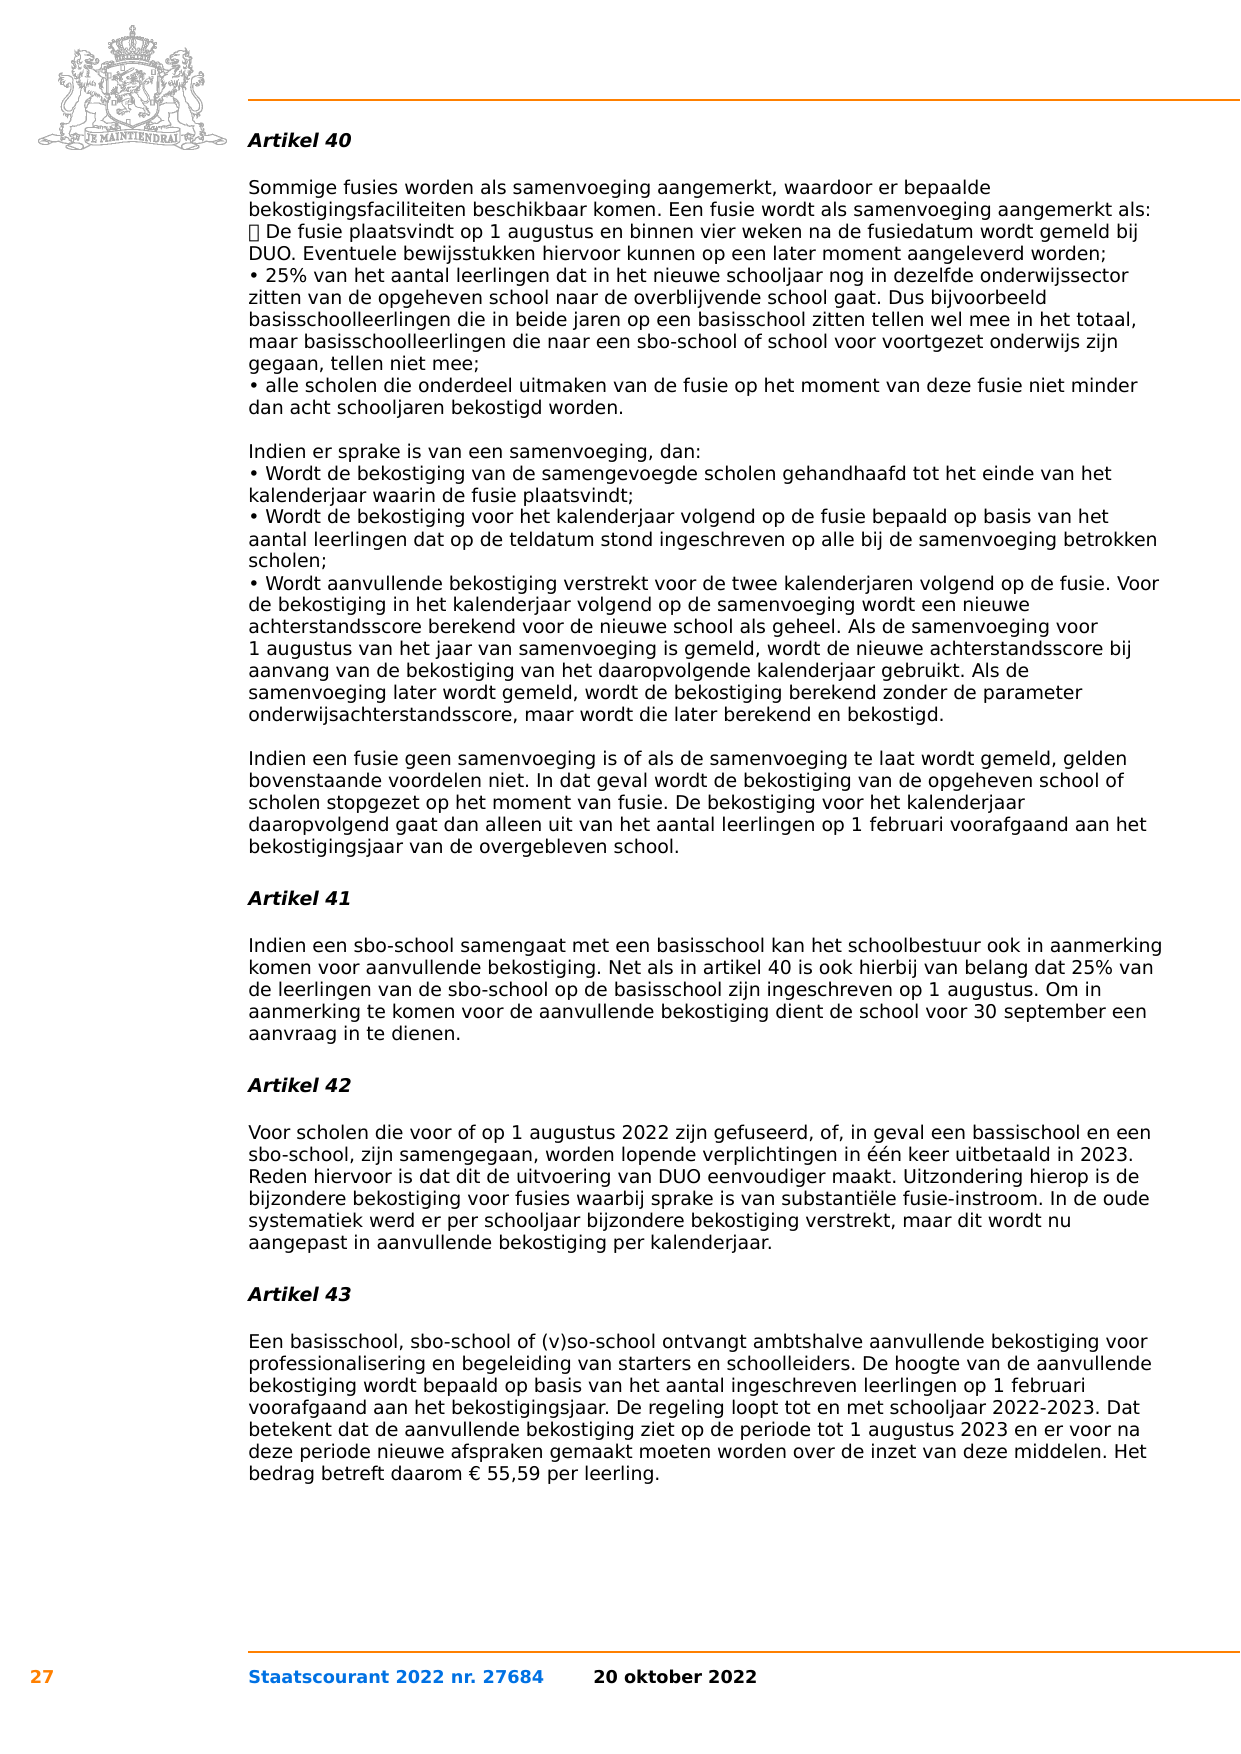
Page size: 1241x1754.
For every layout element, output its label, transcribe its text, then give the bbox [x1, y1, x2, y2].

text Een basisschool, sbo-school of (v)so-school ontvangt ambtshalve aanvullende bekostiging voor professionalisering en begeleiding van starters en schoolleiders. De hoogte van de aanvullende bekostiging wordt bepaald op basis van het aantal ingeschreven leerlingen op 1 februari voorafgaand aan het bekostigingsjaar. De regeling loopt tot en met schooljaar 2022-2023. Dat betekent dat de aanvullende bekostiging ziet op de periode tot 1 augustus 2023 en er voor na deze periode nieuwe afspraken gemaakt moeten worden over de inzet van deze middelen. Het bedrag betreft daarom € 55,59 per leerling. [248, 1331, 1163, 1484]
text Indien er sprake is van een samenvoeging, dan: [248, 441, 1163, 462]
text • Wordt aanvullende bekostiging verstrekt voor de twee kalenderjaren volgend op de fusie. Voor de bekostiging in het kalenderjaar volgend op de samenvoeging wordt een nieuwe achterstandsscore berekend voor de nieuwe school als geheel. Als de samenvoeging voor 1 augustus van het jaar van samenvoeging is gemeld, wordt de nieuwe achterstandsscore bij aanvang van de bekostiging van het daaropvolgende kalenderjaar gebruikt. Als de samenvoeging later wordt gemeld, wordt de bekostiging berekend zonder de parameter onderwijsachterstandsscore, maar wordt die later berekend en bekostigd. [248, 572, 1163, 726]
text Indien een sbo-school samengaat met een basisschool kan het schoolbestuur ook in aanmerking komen voor aanvullende bekostiging. Net als in artikel 40 is ook hierbij van belang dat 25% van de leerlingen van de sbo-school op de basisschool zijn ingeschreven op 1 augustus. Om in aanmerking te komen voor de aanvullende bekostiging dient de school voor 30 september een aanvraag in te dienen. [248, 935, 1163, 1045]
subtitle Artikel 40 [248, 130, 1163, 152]
text Sommige fusies worden als samenvoeging aangemerkt, waardoor er bepaalde bekostigingsfaciliteiten beschikbaar komen. Een fusie wordt als samenvoeging aangemerkt als: [248, 177, 1163, 221]
subtitle Artikel 43 [248, 1284, 1163, 1306]
picture [38, 25, 227, 150]
subtitle Artikel 42 [248, 1075, 1163, 1097]
text  De fusie plaatsvindt op 1 augustus en binnen vier weken na de fusiedatum wordt gemeld bij DUO. Eventuele bewijsstukken hiervoor kunnen op een later moment aangeleverd worden; [248, 221, 1163, 265]
text Indien een fusie geen samenvoeging is of als de samenvoeging te laat wordt gemeld, gelden bovenstaande voordelen niet. In dat geval wordt de bekostiging van de opgeheven school of scholen stopgezet op het moment van fusie. De bekostiging voor het kalenderjaar daaropvolgend gaat dan alleen uit van het aantal leerlingen op 1 februari voorafgaand aan het bekostigingsjaar van de overgebleven school. [248, 748, 1163, 858]
text • alle scholen die onderdeel uitmaken van de fusie op het moment van deze fusie niet minder dan acht schooljaren bekostigd worden. [248, 375, 1163, 419]
text Voor scholen die voor of op 1 augustus 2022 zijn gefuseerd, of, in geval een bassischool en een sbo-school, zijn samengegaan, worden lopende verplichtingen in één keer uitbetaald in 2023. Reden hiervoor is dat dit de uitvoering van DUO eenvoudiger maakt. Uitzondering hierop is de bijzondere bekostiging voor fusies waarbij sprake is van substantiële fusie-instroom. In de oude systematiek werd er per schooljaar bijzondere bekostiging verstrekt, maar dit wordt nu aangepast in aanvullende bekostiging per kalenderjaar. [248, 1122, 1163, 1254]
text • Wordt de bekostiging voor het kalenderjaar volgend op de fusie bepaald op basis van het aantal leerlingen dat op de teldatum stond ingeschreven op alle bij de samenvoeging betrokken scholen; [248, 506, 1163, 572]
text • Wordt de bekostiging van de samengevoegde scholen gehandhaafd tot het einde van het kalenderjaar waarin de fusie plaatsvindt; [248, 462, 1163, 506]
text • 25% van het aantal leerlingen dat in het nieuwe schooljaar nog in dezelfde onderwijssector zitten van de opgeheven school naar de overblijvende school gaat. Dus bijvoorbeeld basisschoolleerlingen die in beide jaren op een basisschool zitten tellen wel mee in het totaal, maar basisschoolleerlingen die naar een sbo-school of school voor voortgezet onderwijs zijn gegaan, tellen niet mee; [248, 265, 1163, 375]
subtitle Artikel 41 [248, 888, 1163, 910]
